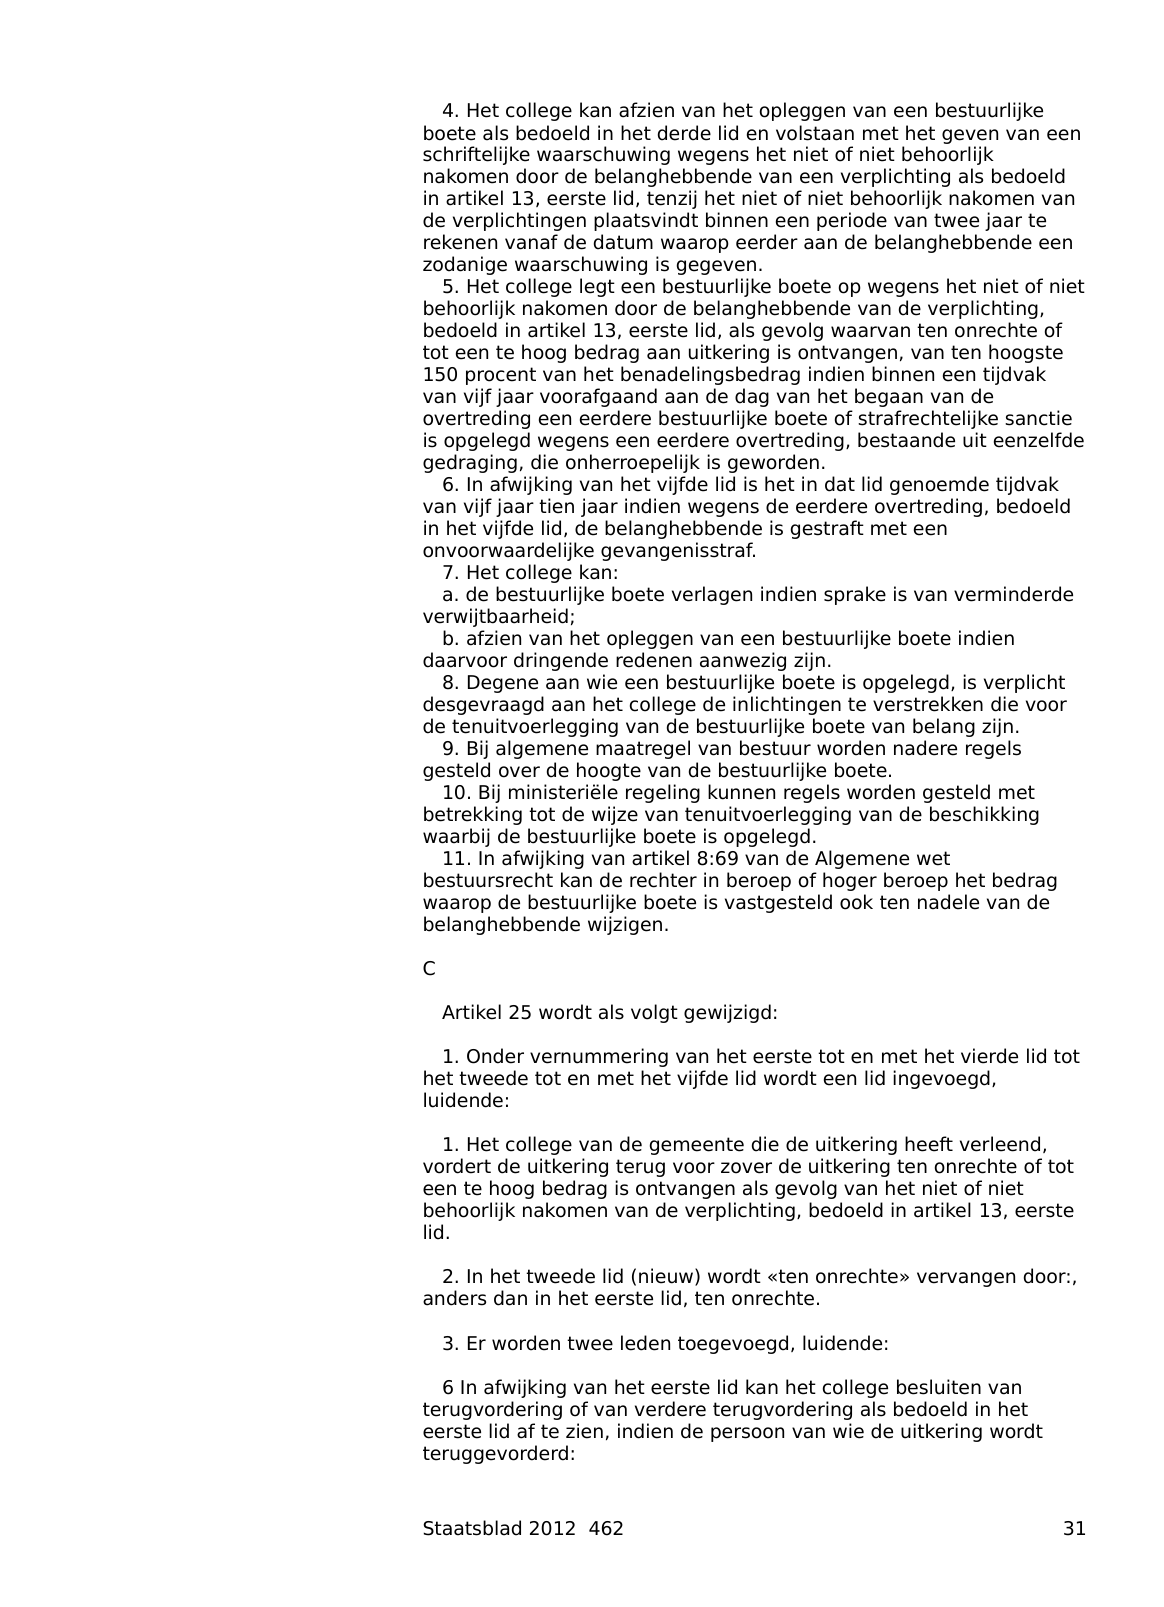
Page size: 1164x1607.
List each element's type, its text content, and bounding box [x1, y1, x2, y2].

text 7. Het college kan: [422, 562, 1087, 584]
text 3. Er worden twee leden toegevoegd, luidende: [422, 1332, 1087, 1354]
text 1. Het college van de gemeente die de uitkering heeft verleend, vordert de uitkering terug voor zover de uitkering ten onrechte of tot een te hoog bedrag is ontvangen als gevolg van het niet of niet behoorlijk nakomen van de verplichting, bedoeld in artikel 13, eerste lid. [422, 1134, 1087, 1244]
text 2. In het tweede lid (nieuw) wordt «ten onrechte» vervangen door:, anders dan in het eerste lid, ten onrechte. [422, 1266, 1087, 1310]
text 1. Onder vernummering van het eerste tot en met het vierde lid tot het tweede tot en met het vijfde lid wordt een lid ingevoegd, luidende: [422, 1046, 1087, 1112]
text 4. Het college kan afzien van het opleggen van een bestuurlijke boete als bedoeld in het derde lid en volstaan met het geven van een schriftelijke waarschuwing wegens het niet of niet behoorlijk nakomen door de belanghebbende van een verplichting als bedoeld in artikel 13, eerste lid, tenzij het niet of niet behoorlijk nakomen van de verplichtingen plaatsvindt binnen een periode van twee jaar te rekenen vanaf de datum waarop eerder aan de belanghebbende een zodanige waarschuwing is gegeven. [422, 100, 1087, 276]
text a. de bestuurlijke boete verlagen indien sprake is van verminderde verwijtbaarheid; [422, 584, 1087, 628]
text 5. Het college legt een bestuurlijke boete op wegens het niet of niet behoorlijk nakomen door de belanghebbende van de verplichting, bedoeld in artikel 13, eerste lid, als gevolg waarvan ten onrechte of tot een te hoog bedrag aan uitkering is ontvangen, van ten hoogste 150 procent van het benadelingsbedrag indien binnen een tijdvak van vijf jaar voorafgaand aan de dag van het begaan van de overtreding een eerdere bestuurlijke boete of strafrechtelijke sanctie is opgelegd wegens een eerdere overtreding, bestaande uit eenzelfde gedraging, die onherroepelijk is geworden. [422, 276, 1087, 474]
text 6 In afwijking van het eerste lid kan het college besluiten van terugvordering of van verdere terugvordering als bedoeld in het eerste lid af te zien, indien de persoon van wie de uitkering wordt teruggevorderd: [422, 1377, 1087, 1464]
text C [422, 958, 1087, 980]
text b. afzien van het opleggen van een bestuurlijke boete indien daarvoor dringende redenen aanwezig zijn. [422, 628, 1087, 672]
text 11. In afwijking van artikel 8:69 van de Algemene wet bestuursrecht kan de rechter in beroep of hoger beroep het bedrag waarop de bestuurlijke boete is vastgesteld ook ten nadele van de belanghebbende wijzigen. [422, 848, 1087, 936]
text Artikel 25 wordt als volgt gewijzigd: [422, 1002, 1087, 1024]
text 10. Bij ministeriële regeling kunnen regels worden gesteld met betrekking tot de wijze van tenuitvoerlegging van de beschikking waarbij de bestuurlijke boete is opgelegd. [422, 782, 1087, 848]
text 9. Bij algemene maatregel van bestuur worden nadere regels gesteld over de hoogte van de bestuurlijke boete. [422, 738, 1087, 782]
text 6. In afwijking van het vijfde lid is het in dat lid genoemde tijdvak van vijf jaar tien jaar indien wegens de eerdere overtreding, bedoeld in het vijfde lid, de belanghebbende is gestraft met een onvoorwaardelijke gevangenisstraf. [422, 474, 1087, 562]
text 8. Degene aan wie een bestuurlijke boete is opgelegd, is verplicht desgevraagd aan het college de inlichtingen te verstrekken die voor de tenuitvoerlegging van de bestuurlijke boete van belang zijn. [422, 672, 1087, 738]
